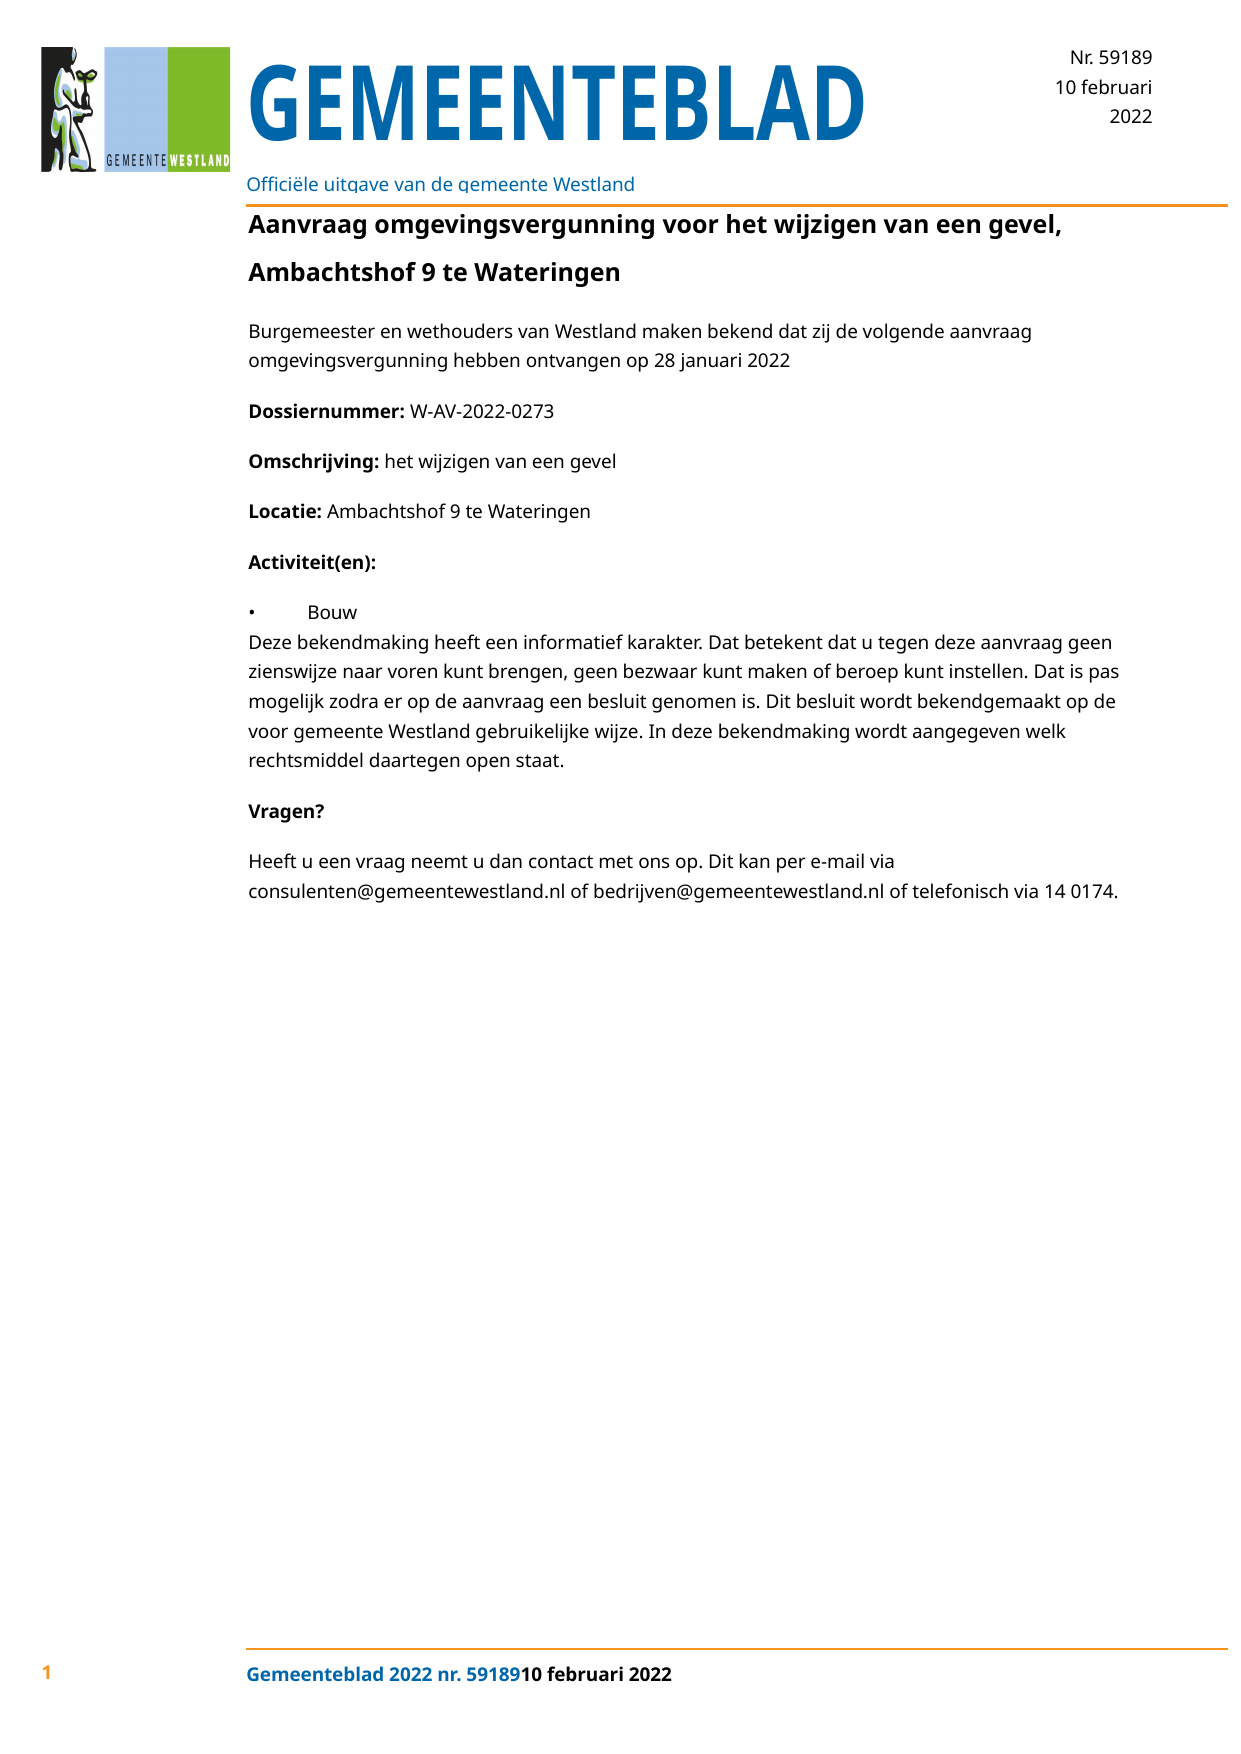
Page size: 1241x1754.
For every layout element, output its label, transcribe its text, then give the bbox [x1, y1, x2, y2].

text Omschrijving: het wijzigen van een gevel [248, 448, 1152, 474]
text Activiteit(en): [248, 549, 1152, 575]
text Aanvraag omgevingsvergunning voor het wijzigen van een gevel, Ambachtshof 9 te Wateringen [248, 207, 1152, 288]
list Bouw [248, 599, 1152, 625]
text Deze bekendmaking heeft een informatief karakter. Dat betekent dat u tegen deze aanvraag geen zienswijze naar voren kunt brengen, geen bezwaar kunt maken of beroep kunt instellen. Dat is pas mogelijk zodra er op de aanvraag een besluit genomen is. Dit besluit wordt bekendgemaakt op de voor gemeente Westland gebruikelijke wijze. In deze bekendmaking wordt aangegeven welk rechtsmiddel daartegen open staat. [248, 629, 1152, 773]
text Locatie: Ambachtshof 9 te Wateringen [248, 499, 1152, 524]
picture [41, 47, 231, 172]
text Vragen? [248, 798, 1152, 824]
text Burgemeester en wethouders van Westland maken bekend dat zij de volgende aanvraag omgevingsvergunning hebben ontvangen op 28 januari 2022 [248, 318, 1152, 373]
text Dossiernummer: W-AV-2022-0273 [248, 398, 1152, 424]
text Heeft u een vraag neemt u dan contact met ons op. Dit kan per e-mail via consulenten@gemeentewestland.nl of bedrijven@gemeentewestland.nl of telefonisch via 14 0174. [248, 848, 1152, 904]
